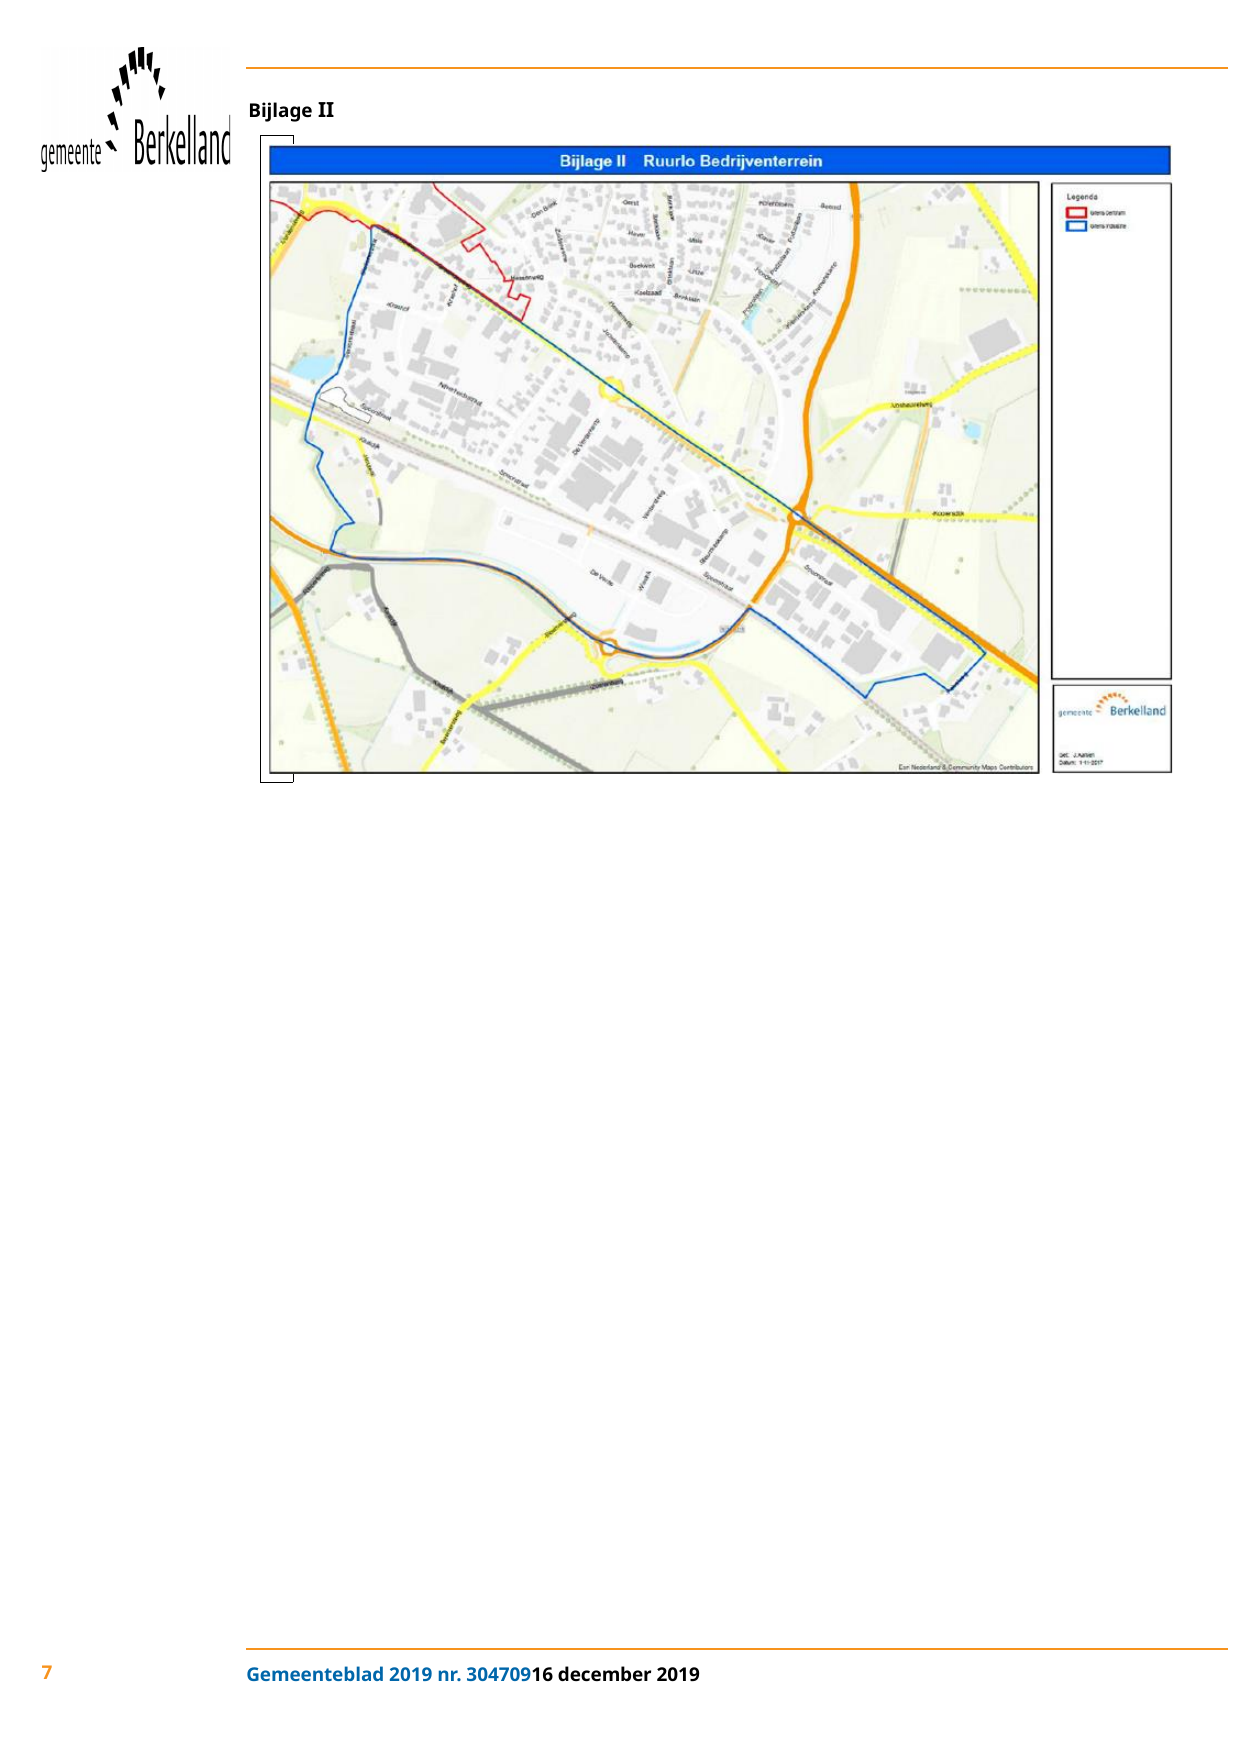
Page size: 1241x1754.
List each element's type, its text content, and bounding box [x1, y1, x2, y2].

picture [41, 47, 231, 172]
picture [268, 144, 1173, 774]
text Bijlage II [248, 95, 1152, 123]
